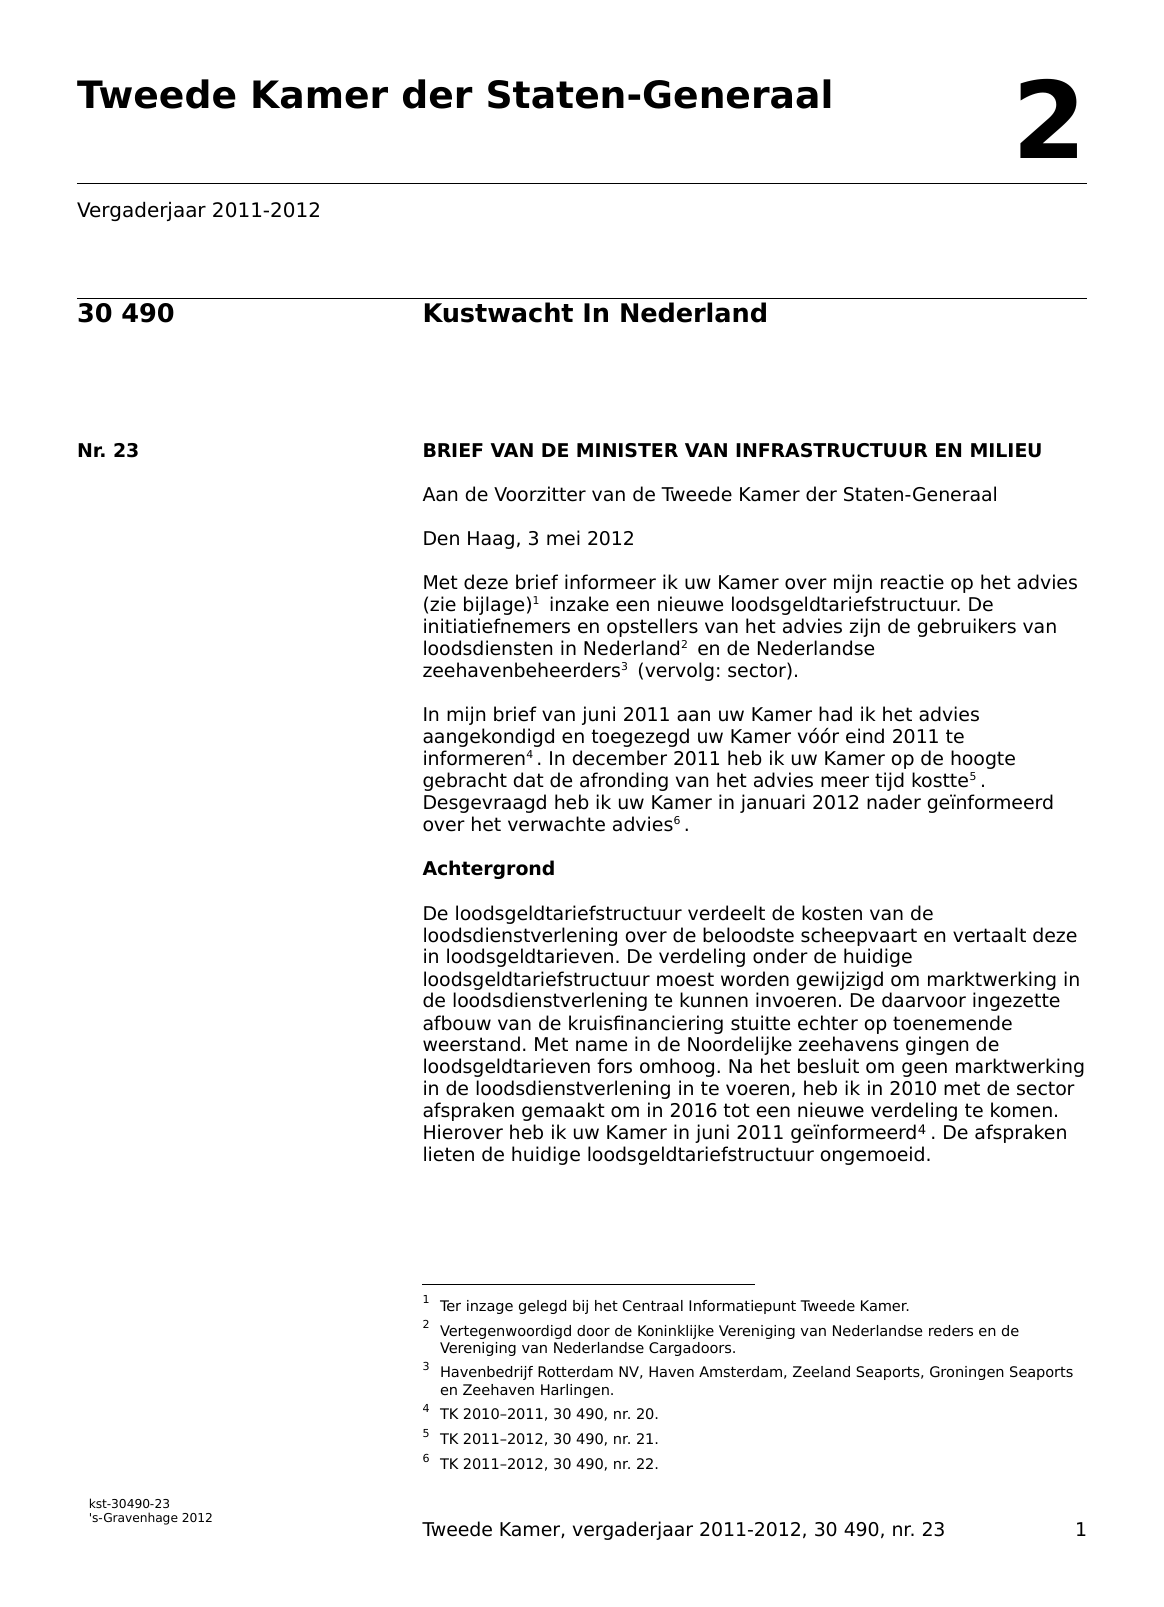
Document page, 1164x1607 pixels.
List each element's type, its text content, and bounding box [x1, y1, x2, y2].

table_header 2 [886, 59, 1087, 183]
table_cell Vergaderjaar 2011-2012 [77, 184, 1087, 298]
text Vertegenwoordigd door de Koninklijke Vereniging van Nederlandse reders en de Vereniging van Nederlandse Cargadoors. [422, 1318, 1087, 1357]
text In mijn brief van juni 2011 aan uw Kamer had ik het advies aangekondigd en toegezegd uw Kamer vóór eind 2011 te informeren. In december 2011 heb ik uw Kamer op de hoogte gebracht dat de afronding van het advies meer tijd kostte. Desgevraagd heb ik uw Kamer in januari 2012 nader geïnformeerd over het verwachte advies. [422, 704, 1087, 836]
text 's-Gravenhage 2012 [88, 1511, 323, 1525]
subtitle Achtergrond [422, 858, 1087, 880]
text kst-30490-23 [88, 1497, 323, 1511]
text De loodsgeldtariefstructuur verdeelt de kosten van de loodsdienstverlening over de beloodste scheepvaart en vertaalt deze in loodsgeldtarieven. De verdeling onder de huidige loodsgeldtariefstructuur moest worden gewijzigd om marktwerking in de loodsdienstverlening te kunnen invoeren. De daarvoor ingezette afbouw van de kruisfinanciering stuitte echter op toenemende weerstand. Met name in de Noordelijke zeehavens gingen de loodsgeldtarieven fors omhoog. Na het besluit om geen marktwerking in de loodsdienstverlening in te voeren, heb ik in 2010 met de sector afspraken gemaakt om in 2016 tot een nieuwe verdeling te komen. Hierover heb ik uw Kamer in juni 2011 geïnformeerd4. De afspraken lieten de huidige loodsgeldtariefstructuur ongemoeid. [422, 902, 1087, 1166]
subtitle Nr. 23 BRIEF VAN DE MINISTER VAN INFRASTRUCTUUR EN MILIEU [77, 440, 1087, 462]
text TK 2010–2011, 30 490, nr. 20. [422, 1402, 1087, 1424]
text Aan de Voorzitter van de Tweede Kamer der Staten-Generaal [422, 484, 1087, 506]
table_header Tweede Kamer der Staten-Generaal [77, 59, 886, 183]
text TK 2011–2012, 30 490, nr. 21. [422, 1427, 1087, 1449]
text Met deze brief informeer ik uw Kamer over mijn reactie op het advies (zie bijlage) inzake een nieuwe loodsgeldtariefstructuur. De initiatiefnemers en opstellers van het advies zijn de gebruikers van loodsdiensten in Nederland en de Nederlandse zeehavenbeheerders (vervolg: sector). [422, 572, 1087, 682]
text Havenbedrijf Rotterdam NV, Haven Amsterdam, Zeeland Seaports, Groningen Seaports en Zeehaven Harlingen. [422, 1360, 1087, 1399]
text Den Haag, 3 mei 2012 [422, 528, 1087, 550]
text Ter inzage gelegd bij het Centraal Informatiepunt Tweede Kamer. [422, 1293, 1087, 1316]
text TK 2011–2012, 30 490, nr. 22. [422, 1452, 1087, 1474]
subtitle 30 490 Kustwacht In Nederland [77, 299, 1087, 329]
